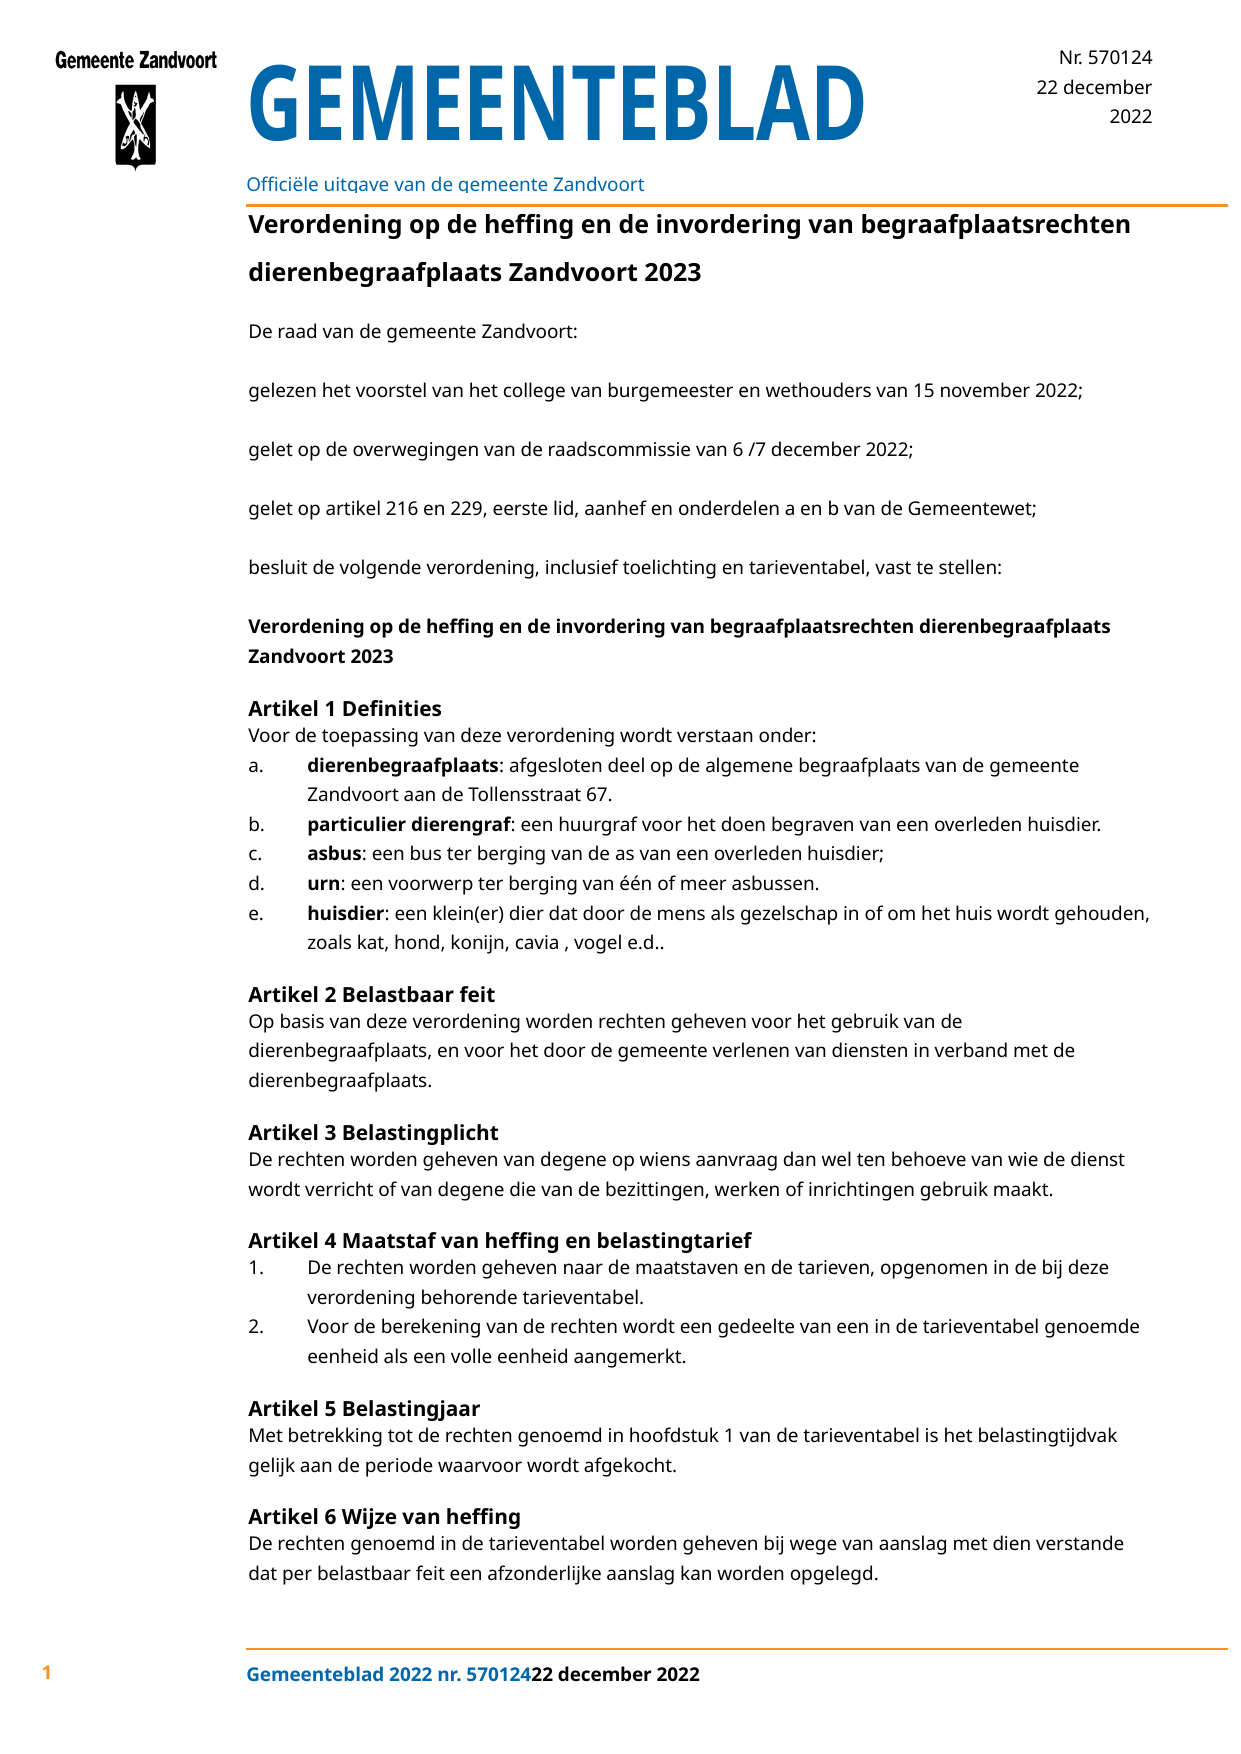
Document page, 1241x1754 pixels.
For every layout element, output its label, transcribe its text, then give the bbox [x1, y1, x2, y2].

text Artikel 3 Belastingplicht [248, 1118, 1152, 1146]
text Verordening op de heffing en de invordering van begraafplaatsrechten dierenbegraafplaats Zandvoort 2023 [248, 614, 1152, 669]
list urn: een voorwerp ter berging van één of meer asbussen. [248, 870, 1152, 896]
text Artikel 6 Wijze van heffing [248, 1502, 1152, 1531]
text De rechten genoemd in de tarieventabel worden geheven bij wege van aanslag met dien verstande dat per belastbaar feit een afzonderlijke aanslag kan worden opgelegd. [248, 1531, 1152, 1586]
picture [41, 47, 231, 172]
text Artikel 4 Maatstaf van heffing en belastingtarief [248, 1226, 1152, 1254]
text Artikel 2 Belastbaar feit [248, 980, 1152, 1008]
text gelet op artikel 216 en 229, eerste lid, aanhef en onderdelen a en b van de Gemeentewet; [248, 495, 1152, 521]
text gelet op de overwegingen van de raadscommissie van 6 /7 december 2022; [248, 436, 1152, 462]
list asbus: een bus ter berging van de as van een overleden huisdier; [248, 841, 1152, 866]
text Voor de toepassing van deze verordening wordt verstaan onder: [248, 722, 1152, 748]
list Voor de berekening van de rechten wordt een gedeelte van een in de tarieventabel genoemde eenheid als een volle eenheid aangemerkt. [248, 1314, 1152, 1369]
text gelezen het voorstel van het college van burgemeester en wethouders van 15 november 2022; [248, 377, 1152, 403]
text Met betrekking tot de rechten genoemd in hoofdstuk 1 van de tarieventabel is het belastingtijdvak gelijk aan de periode waarvoor wordt afgekocht. [248, 1422, 1152, 1477]
text Artikel 5 Belastingjaar [248, 1394, 1152, 1422]
list De rechten worden geheven naar de maatstaven en de tarieven, opgenomen in de bij deze verordening behorende tarieventabel. [248, 1254, 1152, 1310]
text De raad van de gemeente Zandvoort: [248, 318, 1152, 344]
text besluit de volgende verordening, inclusief toelichting en tarieventabel, vast te stellen: [248, 554, 1152, 580]
text De rechten worden geheven van degene op wiens aanvraag dan wel ten behoeve van wie de dienst wordt verricht of van degene die van de bezittingen, werken of inrichtingen gebruik maakt. [248, 1146, 1152, 1201]
text Artikel 1 Definities [248, 694, 1152, 722]
list particulier dierengraf: een huurgraf voor het doen begraven van een overleden huisdier. [248, 811, 1152, 837]
list huisdier: een klein(er) dier dat door de mens als gezelschap in of om het huis wordt gehouden, zoals kat, hond, konijn, cavia , vogel e.d.. [248, 900, 1152, 955]
list dierenbegraafplaats: afgesloten deel op de algemene begraafplaats van de gemeente Zandvoort aan de Tollensstraat 67. [248, 752, 1152, 807]
text Verordening op de heffing en de invordering van begraafplaatsrechten dierenbegraafplaats Zandvoort 2023 [248, 207, 1152, 288]
text Op basis van deze verordening worden rechten geheven voor het gebruik van de dierenbegraafplaats, en voor het door de gemeente verlenen van diensten in verband met de dierenbegraafplaats. [248, 1008, 1152, 1093]
